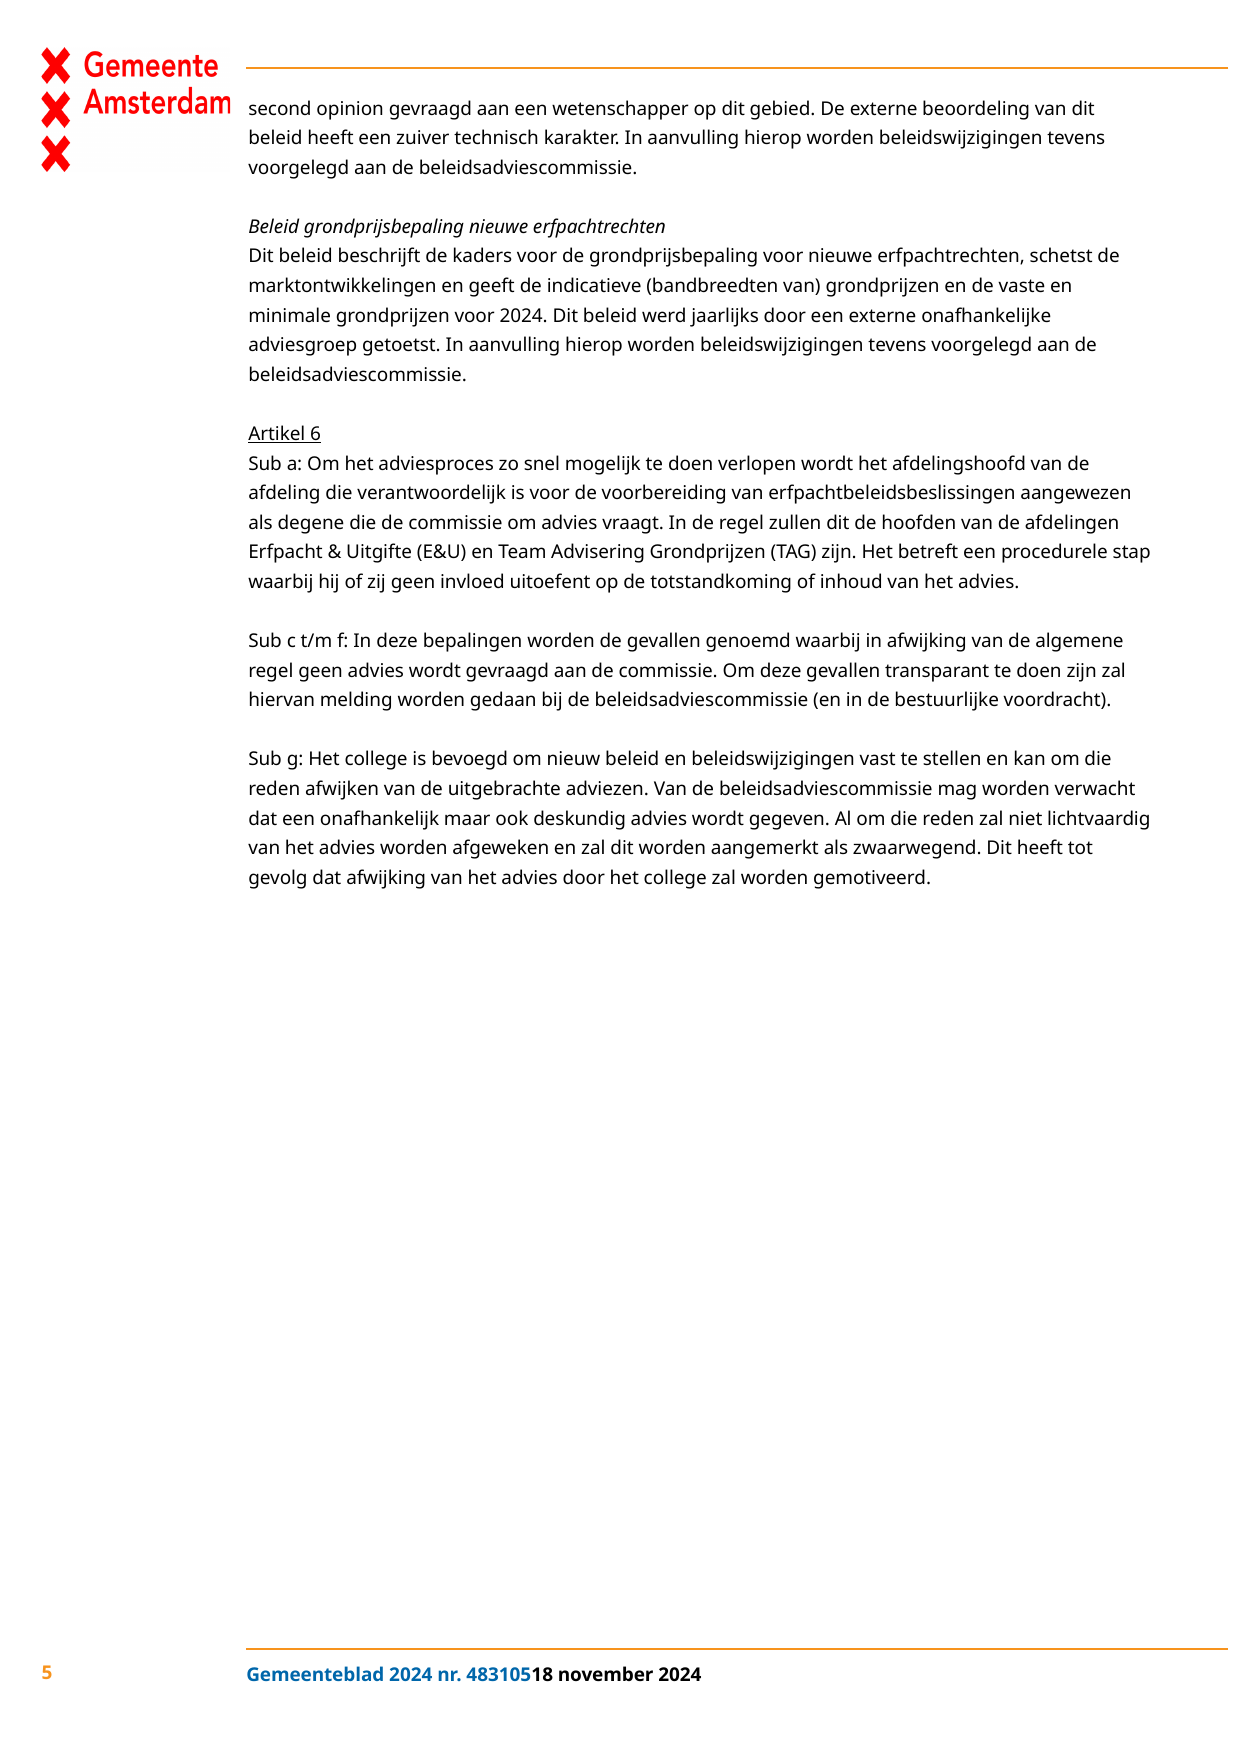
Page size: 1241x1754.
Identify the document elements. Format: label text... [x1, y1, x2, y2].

text Sub c t/m f: In deze bepalingen worden de gevallen genoemd waarbij in afwijking van de algemene regel geen advies wordt gevraagd aan de commissie. Om deze gevallen transparant te doen zijn zal hiervan melding worden gedaan bij de beleidsadviescommissie (en in de bestuurlijke voordracht). [248, 627, 1152, 712]
text Artikel 6 [248, 420, 1152, 446]
text second opinion gevraagd aan een wetenschapper op dit gebied. De externe beoordeling van dit beleid heeft een zuiver technisch karakter. In aanvulling hierop worden beleidswijzigingen tevens voorgelegd aan de beleidsadviescommissie. [248, 95, 1152, 180]
text Beleid grondprijsbepaling nieuwe erfpachtrechten [248, 213, 1152, 239]
text Sub g: Het college is bevoegd om nieuw beleid en beleidswijzigingen vast te stellen en kan om die reden afwijken van de uitgebrachte adviezen. Van de beleidsadviescommissie mag worden verwacht dat een onafhankelijk maar ook deskundig advies wordt gegeven. Al om die reden zal niet lichtvaardig van het advies worden afgeweken en zal dit worden aangemerkt als zwaarwegend. Dit heeft tot gevolg dat afwijking van het advies door het college zal worden gemotiveerd. [248, 746, 1152, 890]
text Sub a: Om het adviesproces zo snel mogelijk te doen verlopen wordt het afdelingshoofd van de afdeling die verantwoordelijk is voor de voorbereiding van erfpachtbeleidsbeslissingen aangewezen als degene die de commissie om advies vraagt. In de regel zullen dit de hoofden van de afdelingen Erfpacht & Uitgifte (E&U) en Team Advisering Grondprijzen (TAG) zijn. Het betreft een procedurele stap waarbij hij of zij geen invloed uitoefent op de totstandkoming of inhoud van het advies. [248, 450, 1152, 594]
picture [41, 47, 231, 172]
text Dit beleid beschrijft de kaders voor de grondprijsbepaling voor nieuwe erfpachtrechten, schetst de marktontwikkelingen en geeft de indicatieve (bandbreedten van) grondprijzen en de vaste en minimale grondprijzen voor 2024. Dit beleid werd jaarlijks door een externe onafhankelijke adviesgroep getoetst. In aanvulling hierop worden beleidswijzigingen tevens voorgelegd aan de beleidsadviescommissie. [248, 243, 1152, 387]
